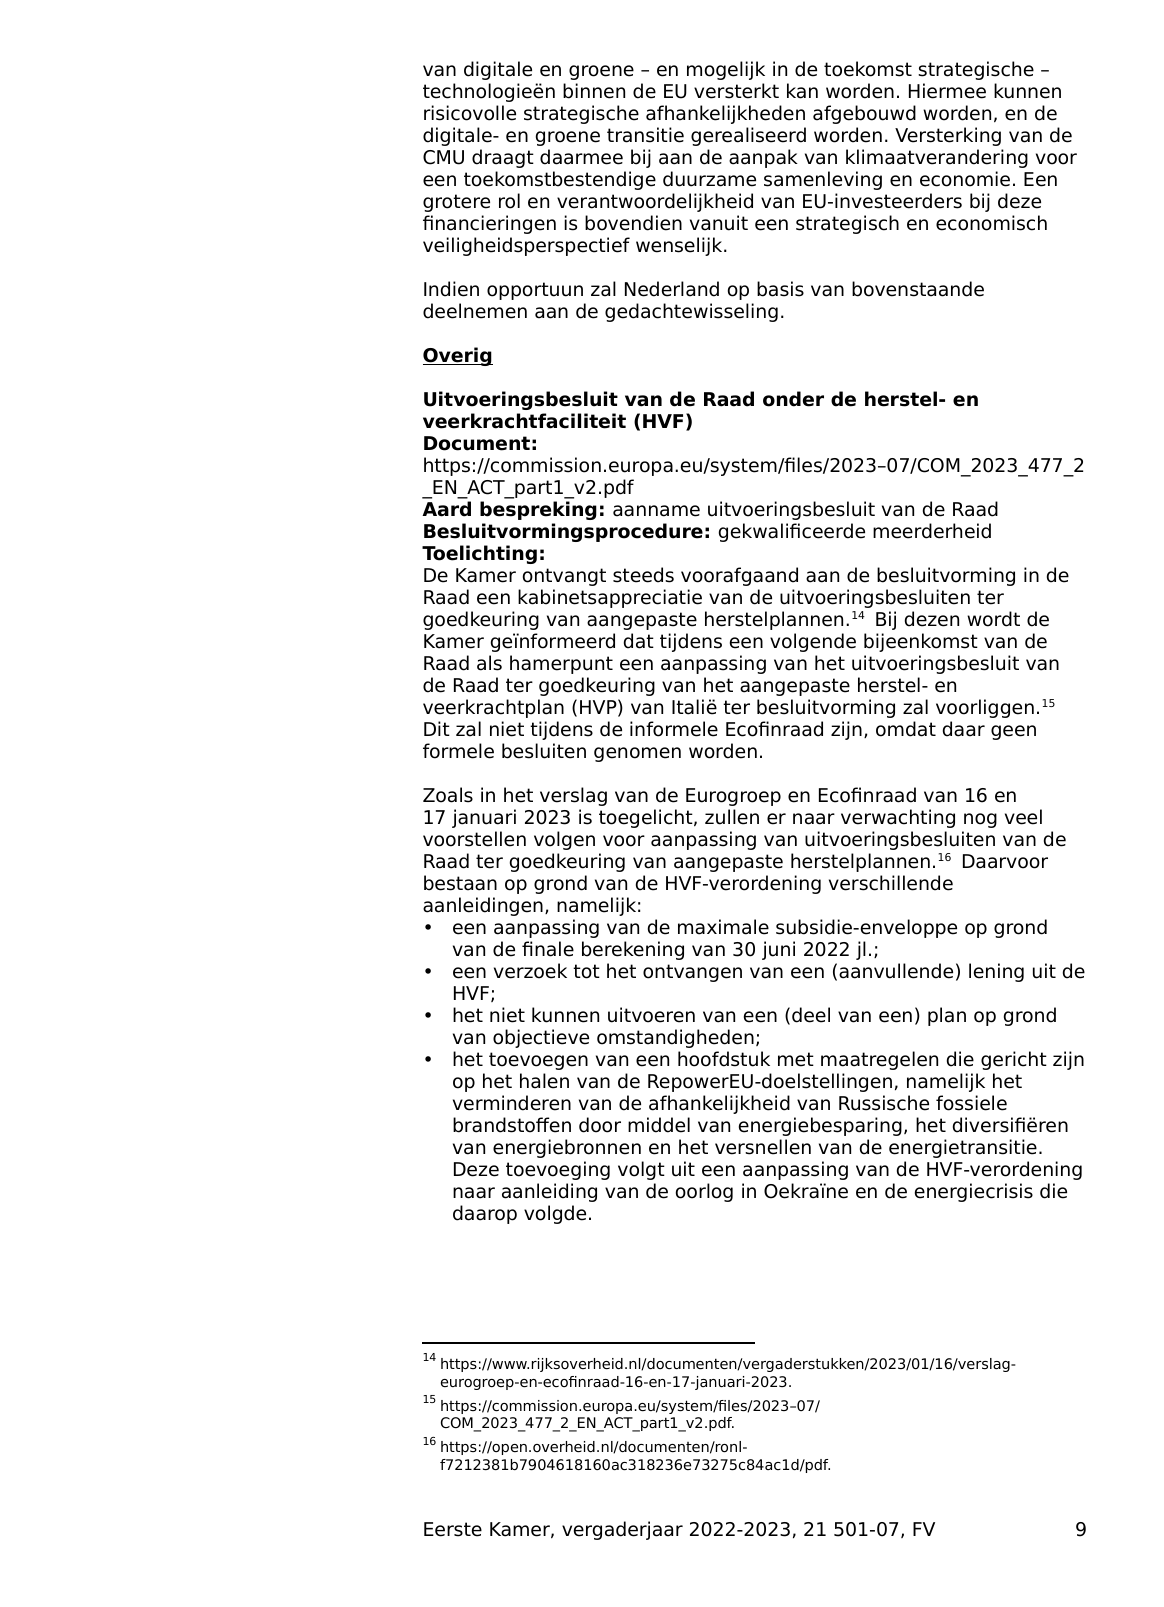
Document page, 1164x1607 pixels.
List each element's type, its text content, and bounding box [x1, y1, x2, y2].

text • het niet kunnen uitvoeren van een (deel van een) plan op grond van objectieve omstandigheden; [422, 1005, 1087, 1049]
text https://commission.europa.eu/system/files/2023–07/COM_2023_477_2_EN_ACT_part1_v2.pdf. [422, 1393, 1087, 1432]
text Document: https://commission.europa.eu/system/files/2023–07/COM_2023_477_2_EN_ACT_part1_v2.pdf [422, 433, 1087, 499]
text Besluitvormingsprocedure: gekwalificeerde meerderheid [422, 521, 1087, 543]
text Indien opportuun zal Nederland op basis van bovenstaande deelnemen aan de gedachtewisseling. [422, 279, 1087, 323]
text https://www.rijksoverheid.nl/documenten/vergaderstukken/2023/01/16/verslag-eurogroep-en-ecofinraad-16-en-17-januari-2023. [422, 1352, 1087, 1391]
text https://open.overheid.nl/documenten/ronl-f7212381b7904618160ac318236e73275c84ac1d/pdf. [422, 1435, 1087, 1474]
subtitle Overig [422, 345, 1087, 367]
text Toelichting: [422, 543, 1087, 565]
text • een verzoek tot het ontvangen van een (aanvullende) lening uit de HVF; [422, 961, 1087, 1005]
text • het toevoegen van een hoofdstuk met maatregelen die gericht zijn op het halen van de RepowerEU-doelstellingen, namelijk het verminderen van de afhankelijkheid van Russische fossiele brandstoffen door middel van energiebesparing, het diversifiëren van energiebronnen en het versnellen van de energietransitie. Deze toevoeging volgt uit een aanpassing van de HVF-verordening naar aanleiding van de oorlog in Oekraïne en de energiecrisis die daarop volgde. [422, 1049, 1087, 1225]
text Aard bespreking: aanname uitvoeringsbesluit van de Raad [422, 499, 1087, 521]
text Uitvoeringsbesluit van de Raad onder de herstel- en veerkrachtfaciliteit (HVF) [422, 389, 1087, 433]
text van digitale en groene – en mogelijk in de toekomst strategische – technologieën binnen de EU versterkt kan worden. Hiermee kunnen risicovolle strategische afhankelijkheden afgebouwd worden, en de digitale- en groene transitie gerealiseerd worden. Versterking van de CMU draagt daarmee bij aan de aanpak van klimaatverandering voor een toekomstbestendige duurzame samenleving en economie. Een grotere rol en verantwoordelijkheid van EU-investeerders bij deze financieringen is bovendien vanuit een strategisch en economisch veiligheidsperspectief wenselijk. [422, 59, 1087, 257]
text De Kamer ontvangt steeds voorafgaand aan de besluitvorming in de Raad een kabinetsappreciatie van de uitvoeringsbesluiten ter goedkeuring van aangepaste herstelplannen. Bij dezen wordt de Kamer geïnformeerd dat tijdens een volgende bijeenkomst van de Raad als hamerpunt een aanpassing van het uitvoeringsbesluit van de Raad ter goedkeuring van het aangepaste herstel- en veerkrachtplan (HVP) van Italië ter besluitvorming zal voorliggen. Dit zal niet tijdens de informele Ecofinraad zijn, omdat daar geen formele besluiten genomen worden. [422, 565, 1087, 763]
text Zoals in het verslag van de Eurogroep en Ecofinraad van 16 en 17 januari 2023 is toegelicht, zullen er naar verwachting nog veel voorstellen volgen voor aanpassing van uitvoeringsbesluiten van de Raad ter goedkeuring van aangepaste herstelplannen. Daarvoor bestaan op grond van de HVF-verordening verschillende aanleidingen, namelijk: [422, 785, 1087, 917]
text • een aanpassing van de maximale subsidie-enveloppe op grond van de finale berekening van 30 juni 2022 jl.; [422, 917, 1087, 961]
